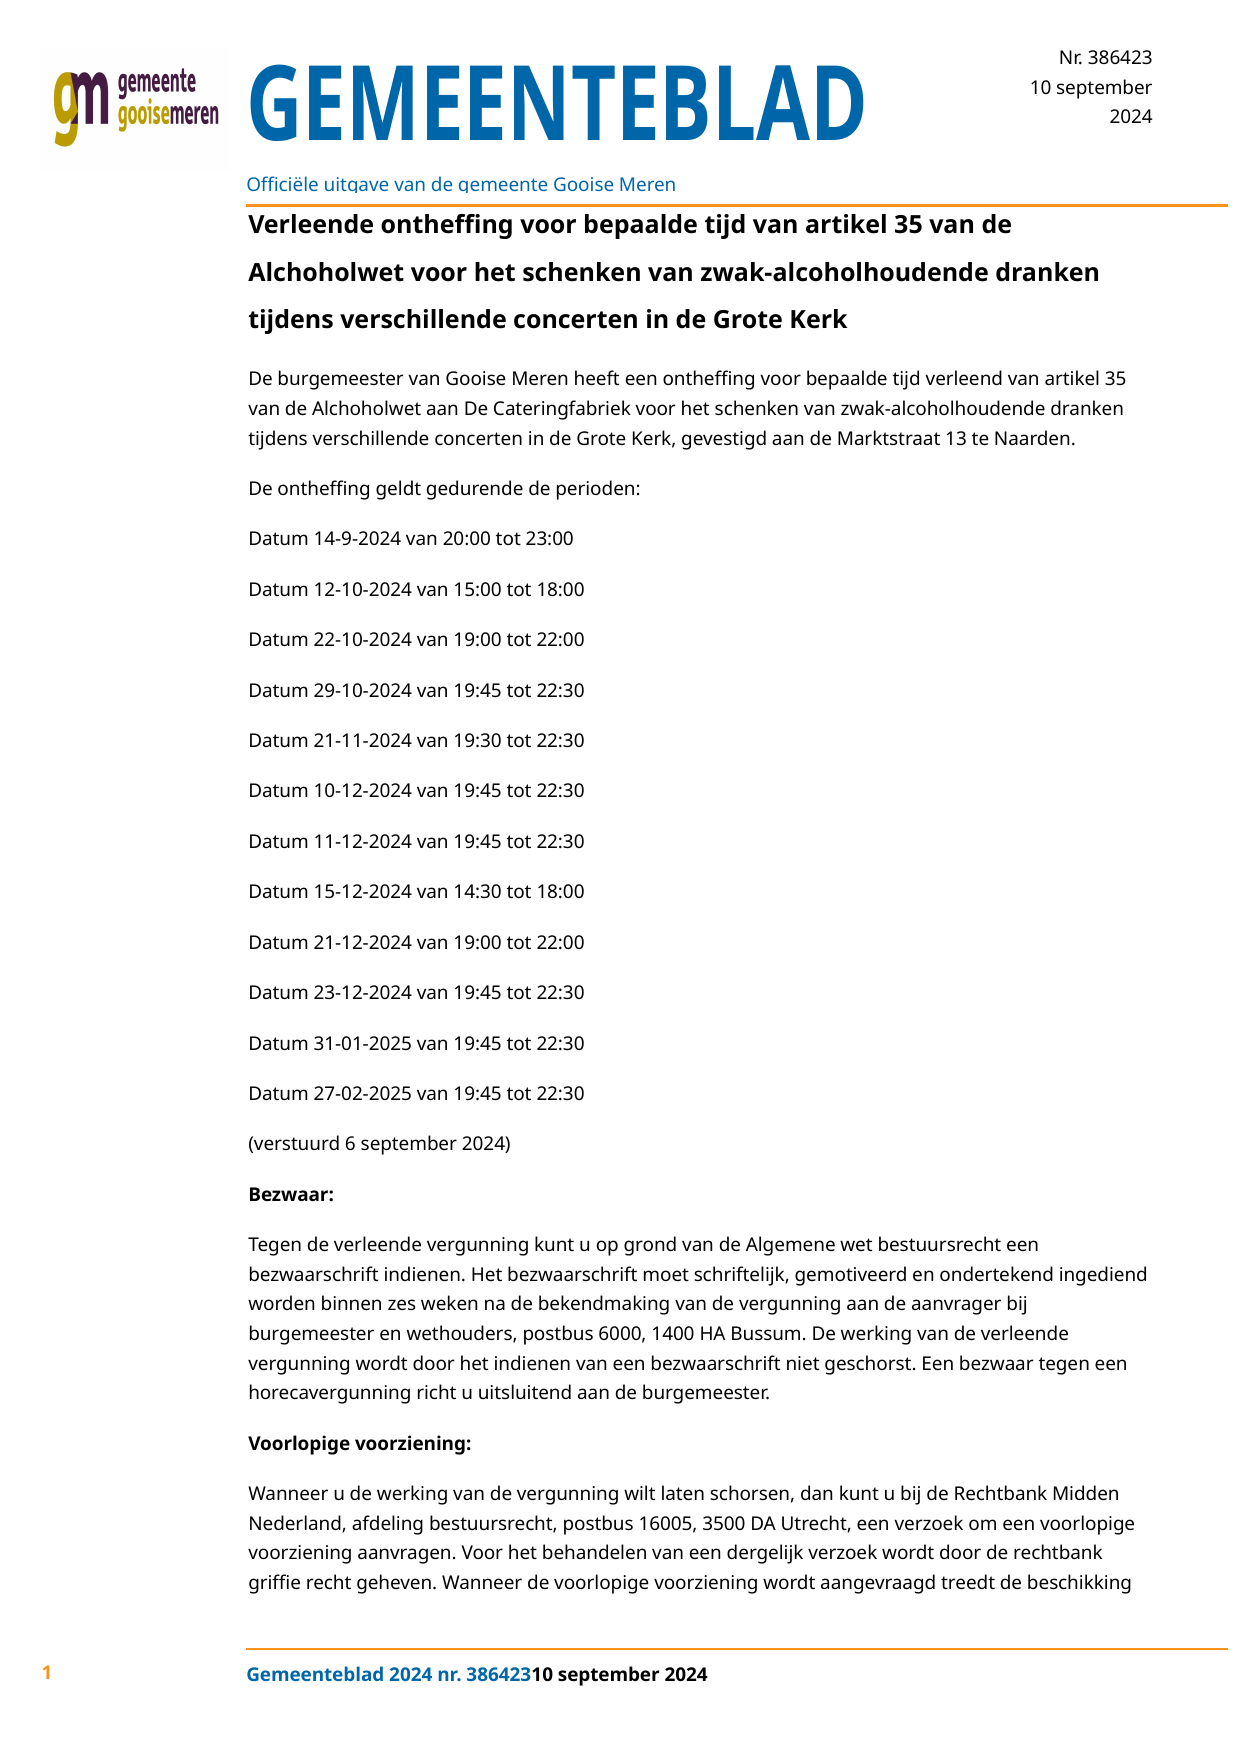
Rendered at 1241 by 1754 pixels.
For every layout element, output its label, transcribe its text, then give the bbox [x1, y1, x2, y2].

text Voorlopige voorziening: [248, 1430, 1152, 1455]
text Datum 11-12-2024 van 19:45 tot 22:30 [248, 828, 1152, 854]
text De ontheffing geldt gedurende de perioden: [248, 475, 1152, 501]
text Datum 14-9-2024 van 20:00 tot 23:00 [248, 526, 1152, 551]
text Wanneer u de werking van de vergunning wilt laten schorsen, dan kunt u bij de Rechtbank Midden Nederland, afdeling bestuursrecht, postbus 16005, 3500 DA Utrecht, een verzoek om een voorlopige voorziening aanvragen. Voor het behandelen van een dergelijk verzoek wordt door de rechtbank griffie recht geheven. Wanneer de voorlopige voorziening wordt aangevraagd treedt de beschikking [248, 1480, 1152, 1594]
text Datum 27-02-2025 van 19:45 tot 22:30 [248, 1080, 1152, 1106]
text Datum 21-12-2024 van 19:00 tot 22:00 [248, 929, 1152, 954]
text Datum 10-12-2024 van 19:45 tot 22:30 [248, 778, 1152, 803]
text Datum 23-12-2024 van 19:45 tot 22:30 [248, 979, 1152, 1005]
text Datum 31-01-2025 van 19:45 tot 22:30 [248, 1030, 1152, 1055]
text Datum 29-10-2024 van 19:45 tot 22:30 [248, 677, 1152, 702]
text Bezwaar: [248, 1181, 1152, 1207]
picture [41, 47, 231, 172]
text (verstuurd 6 september 2024) [248, 1131, 1152, 1156]
text Datum 12-10-2024 van 15:00 tot 18:00 [248, 576, 1152, 602]
text Datum 22-10-2024 van 19:00 tot 22:00 [248, 626, 1152, 652]
text Datum 21-11-2024 van 19:30 tot 22:30 [248, 727, 1152, 753]
text De burgemeester van Gooise Meren heeft een ontheffing voor bepaalde tijd verleend van artikel 35 van de Alchoholwet aan De Cateringfabriek voor het schenken van zwak-alcoholhoudende dranken tijdens verschillende concerten in de Grote Kerk, gevestigd aan de Marktstraat 13 te Naarden. [248, 366, 1152, 450]
text Datum 15-12-2024 van 14:30 tot 18:00 [248, 878, 1152, 904]
text Tegen de verleende vergunning kunt u op grond van de Algemene wet bestuursrecht een bezwaarschrift indienen. Het bezwaarschrift moet schriftelijk, gemotiveerd en ondertekend ingediend worden binnen zes weken na de bekendmaking van de vergunning aan de aanvrager bij burgemeester en wethouders, postbus 6000, 1400 HA Bussum. De werking van de verleende vergunning wordt door het indienen van een bezwaarschrift niet geschorst. Een bezwaar tegen een horecavergunning richt u uitsluitend aan de burgemeester. [248, 1231, 1152, 1405]
text Verleende ontheffing voor bepaalde tijd van artikel 35 van de Alchoholwet voor het schenken van zwak-alcoholhoudende dranken tijdens verschillende concerten in de Grote Kerk [248, 207, 1152, 336]
